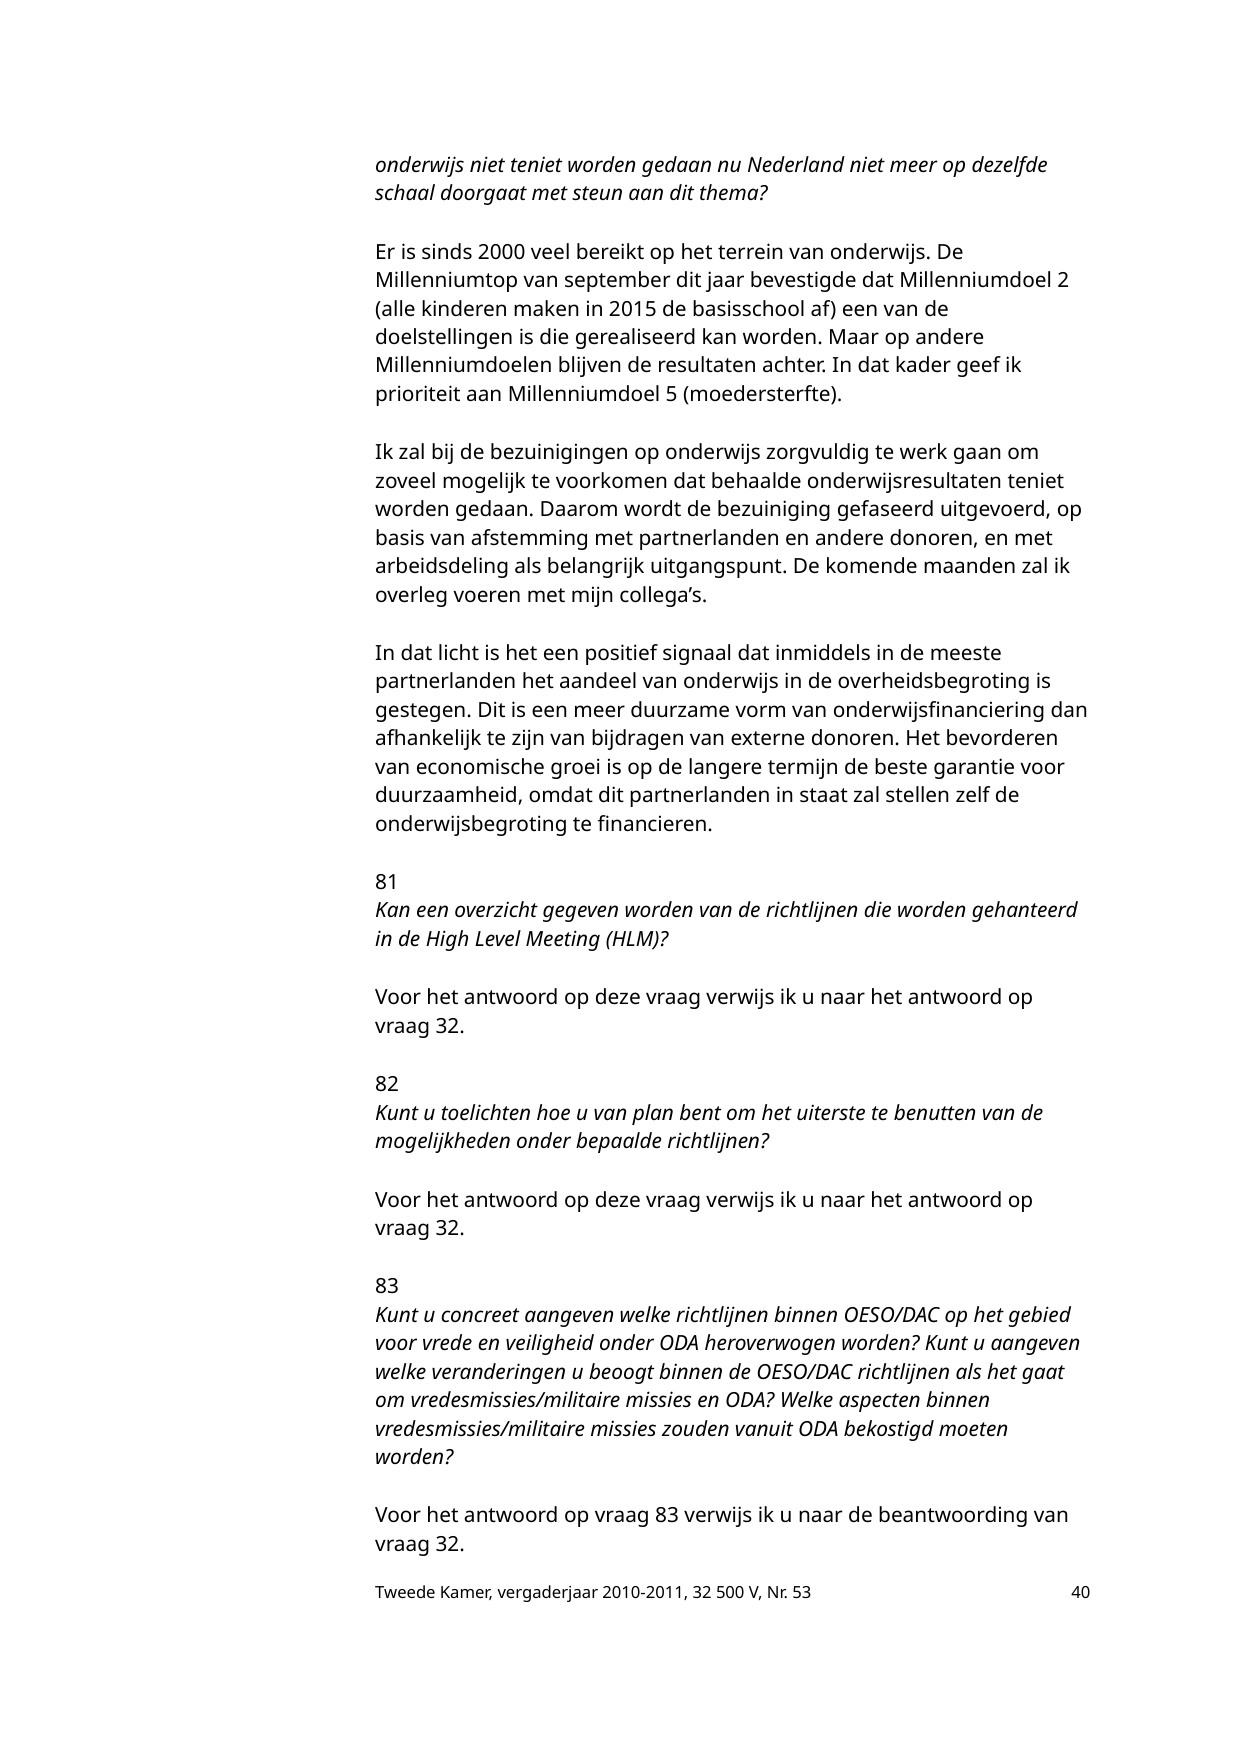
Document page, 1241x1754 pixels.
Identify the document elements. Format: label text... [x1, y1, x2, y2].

text Ik zal bij de bezuinigingen op onderwijs zorgvuldig te werk gaan om zoveel mogelijk te voorkomen dat behaalde onderwijsresultaten teniet worden gedaan. Daarom wordt de bezuiniging gefaseerd uitgevoerd, op basis van afstemming met partnerlanden en andere donoren, en met arbeidsdeling als belangrijk uitgangspunt. De komende maanden zal ik overleg voeren met mijn collega’s. [375, 437, 1090, 608]
text 82 [375, 1069, 1090, 1098]
text Kunt u concreet aangeven welke richtlijnen binnen OESO/DAC op het gebied voor vrede en veiligheid onder ODA heroverwogen worden? Kunt u aangeven welke veranderingen u beoogt binnen de OESO/DAC richtlijnen als het gaat om vredesmissies/militaire missies en ODA? Welke aspecten binnen vredesmissies/militaire missies zouden vanuit ODA bekostigd moeten worden? [375, 1300, 1090, 1471]
text In dat licht is het een positief signaal dat inmiddels in de meeste partnerlanden het aandeel van onderwijs in de overheidsbegroting is gestegen. Dit is een meer duurzame vorm van onderwijsfinanciering dan afhankelijk te zijn van bijdragen van externe donoren. Het bevorderen van economische groei is op de langere termijn de beste garantie voor duurzaamheid, omdat dit partnerlanden in staat zal stellen zelf de onderwijsbegroting te financieren. [375, 638, 1090, 837]
text 81 [375, 867, 1090, 896]
text Voor het antwoord op deze vraag verwijs ik u naar het antwoord op vraag 32. [375, 982, 1090, 1039]
text 83 [375, 1272, 1090, 1300]
text Kan een overzicht gegeven worden van de richtlijnen die worden gehanteerd in de High Level Meeting (HLM)? [375, 896, 1090, 952]
text Kunt u toelichten hoe u van plan bent om het uiterste te benutten van de mogelijkheden onder bepaalde richtlijnen? [375, 1098, 1090, 1155]
text Er is sinds 2000 veel bereikt op het terrein van onderwijs. De Millenniumtop van september dit jaar bevestigde dat Millenniumdoel 2 (alle kinderen maken in 2015 de basisschool af) een van de doelstellingen is die gerealiseerd kan worden. Maar op andere Millenniumdoelen blijven de resultaten achter. In dat kader geef ik prioriteit aan Millenniumdoel 5 (moedersterfte). [375, 237, 1090, 407]
text Voor het antwoord op deze vraag verwijs ik u naar het antwoord op vraag 32. [375, 1185, 1090, 1242]
text onderwijs niet teniet worden gedaan nu Nederland niet meer op dezelfde schaal doorgaat met steun aan dit thema? [375, 150, 1090, 207]
text Voor het antwoord op vraag 83 verwijs ik u naar de beantwoording van vraag 32. [375, 1501, 1090, 1557]
